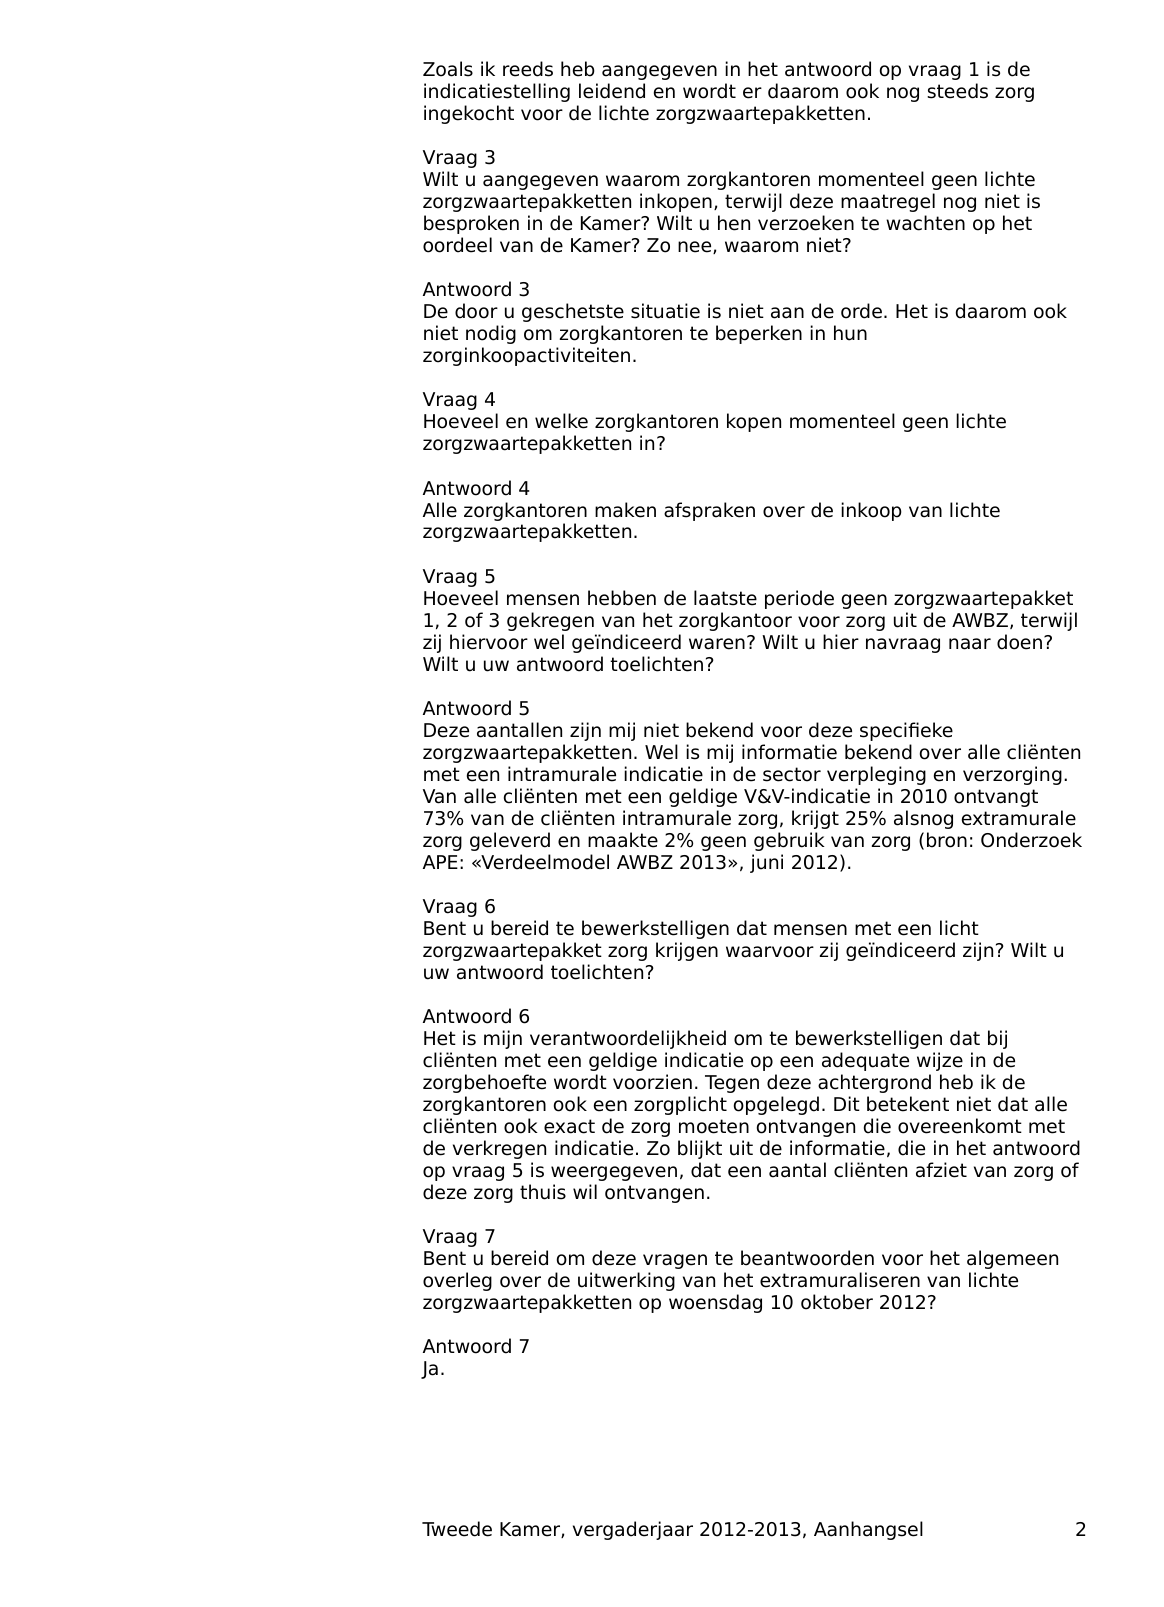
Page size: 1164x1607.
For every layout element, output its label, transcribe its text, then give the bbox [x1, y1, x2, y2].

text Bent u bereid te bewerkstelligen dat mensen met een licht zorgzwaartepakket zorg krijgen waarvoor zij geïndiceerd zijn? Wilt u uw antwoord toelichten? [422, 918, 1087, 984]
text Vraag 4 [422, 389, 1087, 411]
text Vraag 3 [422, 147, 1087, 169]
text Zoals ik reeds heb aangegeven in het antwoord op vraag 1 is de indicatiestelling leidend en wordt er daarom ook nog steeds zorg ingekocht voor de lichte zorgzwaartepakketten. [422, 59, 1087, 125]
text Ja. [422, 1358, 1087, 1380]
text Deze aantallen zijn mij niet bekend voor deze specifieke zorgzwaartepakketten. Wel is mij informatie bekend over alle cliënten met een intramurale indicatie in de sector verpleging en verzorging. Van alle cliënten met een geldige V&V-indicatie in 2010 ontvangt 73% van de cliënten intramurale zorg, krijgt 25% alsnog extramurale zorg geleverd en maakte 2% geen gebruik van zorg (bron: Onderzoek APE: «Verdeelmodel AWBZ 2013», juni 2012). [422, 720, 1087, 873]
text Bent u bereid om deze vragen te beantwoorden voor het algemeen overleg over de uitwerking van het extramuraliseren van lichte zorgzwaartepakketten op woensdag 10 oktober 2012? [422, 1248, 1087, 1314]
text Antwoord 6 [422, 1006, 1087, 1028]
text Antwoord 4 [422, 477, 1087, 499]
text Wilt u aangegeven waarom zorgkantoren momenteel geen lichte zorgzwaartepakketten inkopen, terwijl deze maatregel nog niet is besproken in de Kamer? Wilt u hen verzoeken te wachten op het oordeel van de Kamer? Zo nee, waarom niet? [422, 169, 1087, 257]
text Antwoord 5 [422, 698, 1087, 720]
text Hoeveel en welke zorgkantoren kopen momenteel geen lichte zorgzwaartepakketten in? [422, 411, 1087, 455]
text De door u geschetste situatie is niet aan de orde. Het is daarom ook niet nodig om zorgkantoren te beperken in hun zorginkoopactiviteiten. [422, 301, 1087, 367]
text Vraag 7 [422, 1226, 1087, 1248]
text Vraag 6 [422, 896, 1087, 918]
text Hoeveel mensen hebben de laatste periode geen zorgzwaartepakket 1, 2 of 3 gekregen van het zorgkantoor voor zorg uit de AWBZ, terwijl zij hiervoor wel geïndiceerd waren? Wilt u hier navraag naar doen? Wilt u uw antwoord toelichten? [422, 588, 1087, 676]
text Antwoord 7 [422, 1336, 1087, 1358]
text Alle zorgkantoren maken afspraken over de inkoop van lichte zorgzwaartepakketten. [422, 499, 1087, 543]
text Antwoord 3 [422, 279, 1087, 301]
text Vraag 5 [422, 566, 1087, 588]
text Het is mijn verantwoordelijkheid om te bewerkstelligen dat bij cliënten met een geldige indicatie op een adequate wijze in de zorgbehoefte wordt voorzien. Tegen deze achtergrond heb ik de zorgkantoren ook een zorgplicht opgelegd. Dit betekent niet dat alle cliënten ook exact de zorg moeten ontvangen die overeenkomt met de verkregen indicatie. Zo blijkt uit de informatie, die in het antwoord op vraag 5 is weergegeven, dat een aantal cliënten afziet van zorg of deze zorg thuis wil ontvangen. [422, 1028, 1087, 1204]
